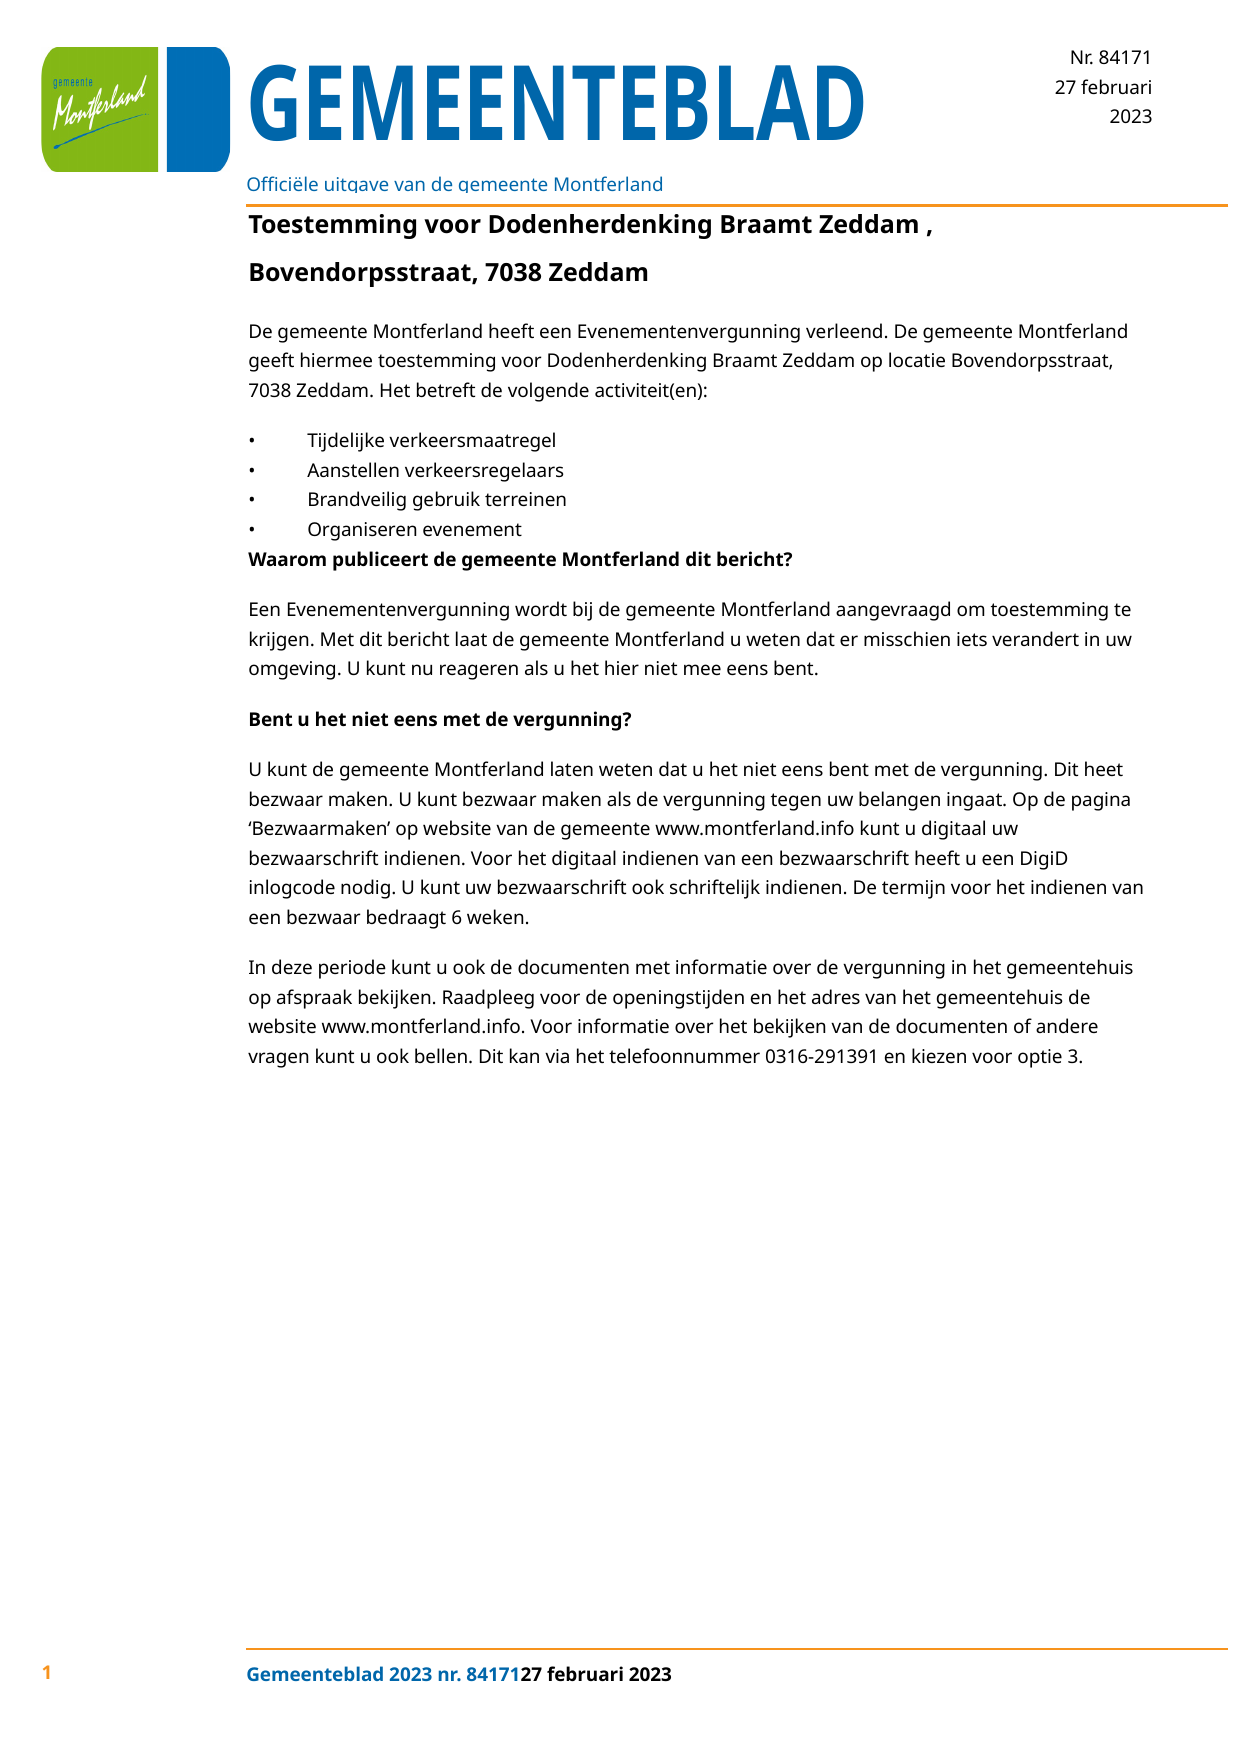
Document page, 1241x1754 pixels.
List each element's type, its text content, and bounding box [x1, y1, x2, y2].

list Brandveilig gebruik terreinen [248, 487, 1152, 512]
text Bent u het niet eens met de vergunning? [248, 706, 1152, 732]
text Toestemming voor Dodenherdenking Braamt Zeddam , Bovendorpsstraat, 7038 Zeddam [248, 207, 1152, 288]
list Aanstellen verkeersregelaars [248, 457, 1152, 483]
text De gemeente Montferland heeft een Evenementenvergunning verleend. De gemeente Montferland geeft hiermee toestemming voor Dodenherdenking Braamt Zeddam op locatie Bovendorpsstraat, 7038 Zeddam. Het betreft de volgende activiteit(en): [248, 318, 1152, 403]
text Waarom publiceert de gemeente Montferland dit bericht? [248, 546, 1152, 572]
text U kunt de gemeente Montferland laten weten dat u het niet eens bent met de vergunning. Dit heet bezwaar maken. U kunt bezwaar maken als de vergunning tegen uw belangen ingaat. Op de pagina ‘Bezwaarmaken’ op website van de gemeente www.montferland.info kunt u digitaal uw bezwaarschrift indienen. Voor het digitaal indienen van een bezwaarschrift heeft u een DigiD inlogcode nodig. U kunt uw bezwaarschrift ook schriftelijk indienen. De termijn voor het indienen van een bezwaar bedraagt 6 weken. [248, 756, 1152, 930]
list Tijdelijke verkeersmaatregel [248, 427, 1152, 453]
text In deze periode kunt u ook de documenten met informatie over de vergunning in het gemeentehuis op afspraak bekijken. Raadpleeg voor de openingstijden en het adres van het gemeentehuis de website www.montferland.info. Voor informatie over het bekijken van de documenten of andere vragen kunt u ook bellen. Dit kan via het telefoonnummer 0316-291391 en kiezen voor optie 3. [248, 954, 1152, 1069]
text Een Evenementenvergunning wordt bij de gemeente Montferland aangevraagd om toestemming te krijgen. Met dit bericht laat de gemeente Montferland u weten dat er misschien iets verandert in uw omgeving. U kunt nu reageren als u het hier niet mee eens bent. [248, 596, 1152, 681]
list Organiseren evenement [248, 516, 1152, 542]
picture [41, 47, 231, 172]
